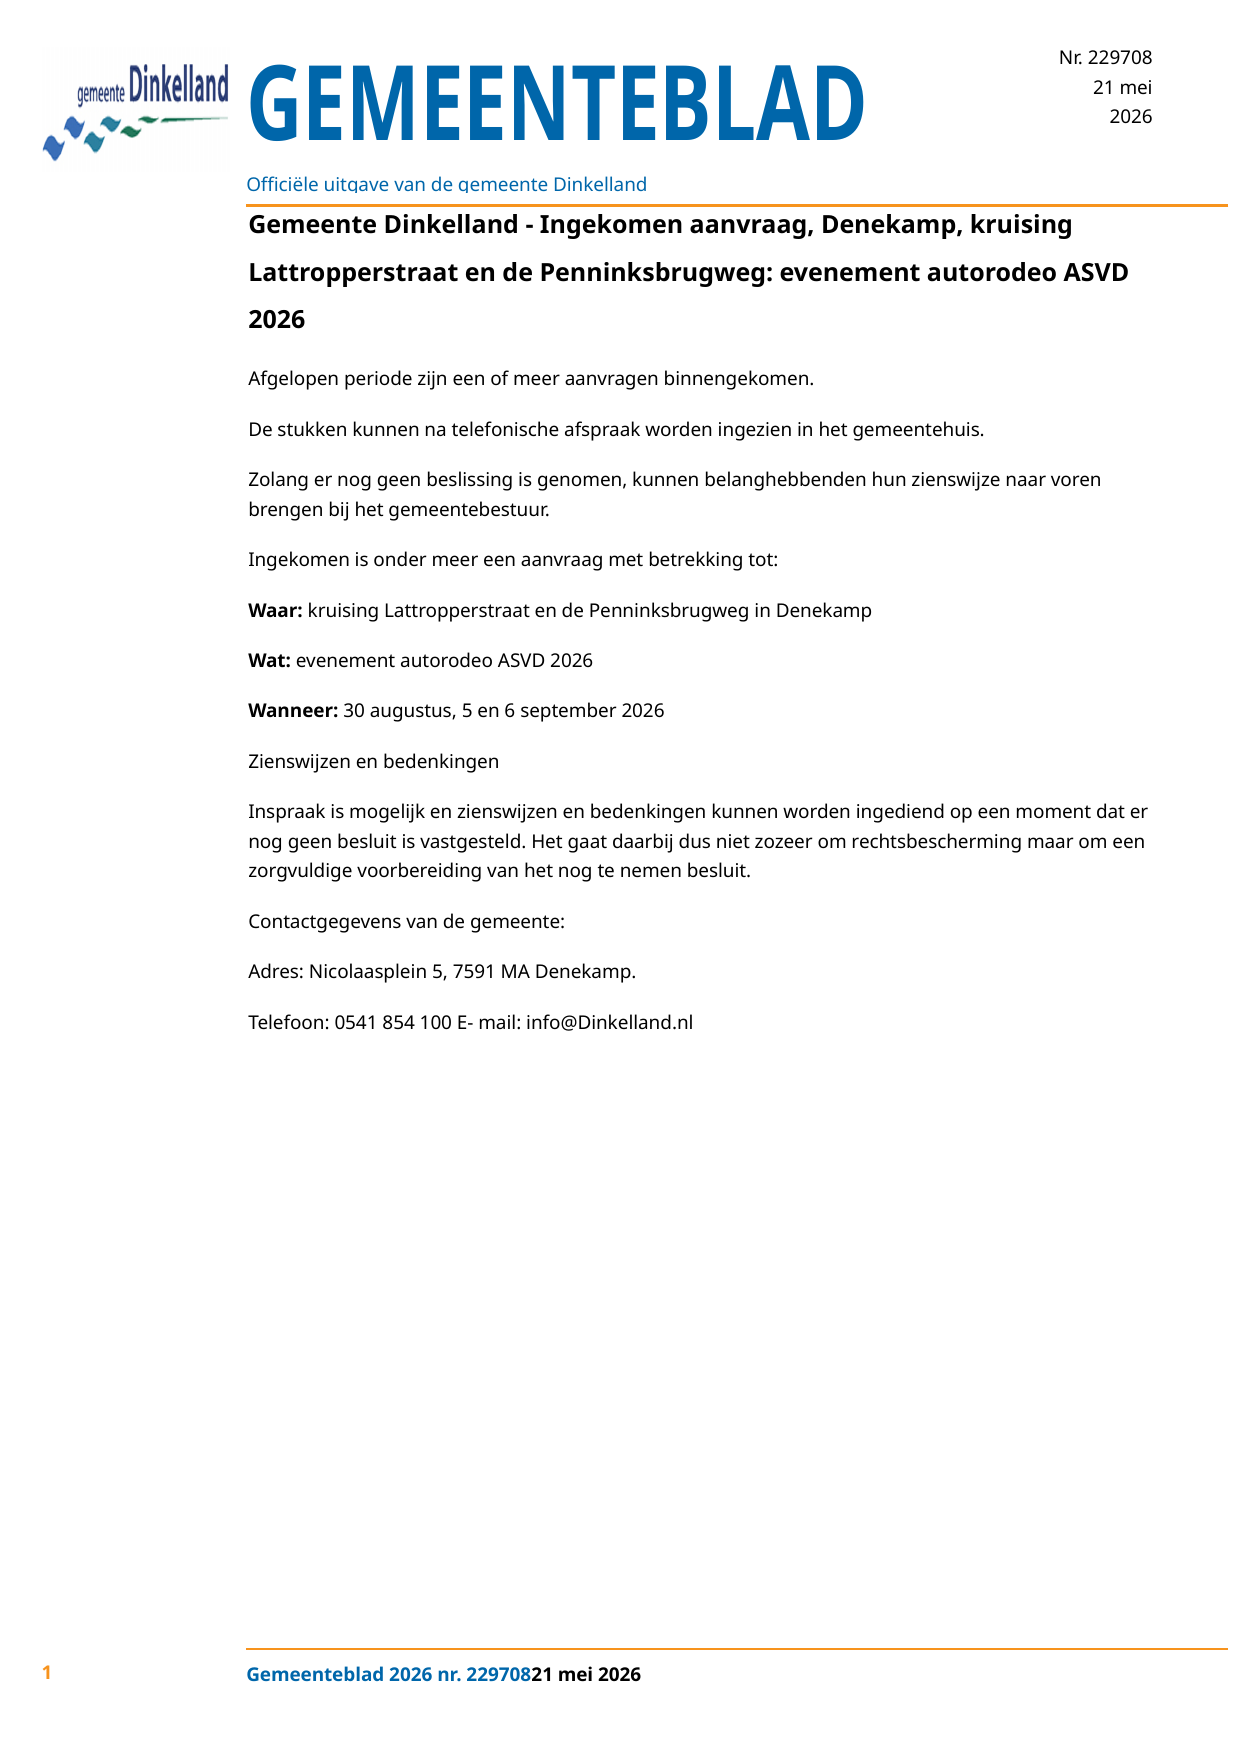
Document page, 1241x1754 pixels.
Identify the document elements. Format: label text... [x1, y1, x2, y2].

text Telefoon: 0541 854 100 E- mail: info@Dinkelland.nl [248, 1009, 1152, 1034]
picture [41, 47, 231, 172]
text Inspraak is mogelijk en zienswijzen en bedenkingen kunnen worden ingediend op een moment dat er nog geen besluit is vastgesteld. Het gaat daarbij dus niet zozeer om rechtsbescherming maar om een zorgvuldige voorbereiding van het nog te nemen besluit. [248, 798, 1152, 883]
text Adres: Nicolaasplein 5, 7591 MA Denekamp. [248, 958, 1152, 984]
text Zolang er nog geen beslissing is genomen, kunnen belanghebbenden hun zienswijze naar voren brengen bij het gemeentebestuur. [248, 466, 1152, 522]
text Afgelopen periode zijn een of meer aanvragen binnengekomen. [248, 366, 1152, 391]
text Contactgegevens van de gemeente: [248, 908, 1152, 934]
text Waar: kruising Lattropperstraat en de Penninksbrugweg in Denekamp [248, 597, 1152, 622]
text Wat: evenement autorodeo ASVD 2026 [248, 647, 1152, 673]
text Zienswijzen en bedenkingen [248, 748, 1152, 774]
text De stukken kunnen na telefonische afspraak worden ingezien in het gemeentehuis. [248, 416, 1152, 442]
text Wanneer: 30 augustus, 5 en 6 september 2026 [248, 698, 1152, 723]
text Gemeente Dinkelland - Ingekomen aanvraag, Denekamp, kruising Lattropperstraat en de Penninksbrugweg: evenement autorodeo ASVD 2026 [248, 207, 1152, 336]
text Ingekomen is onder meer een aanvraag met betrekking tot: [248, 546, 1152, 572]
